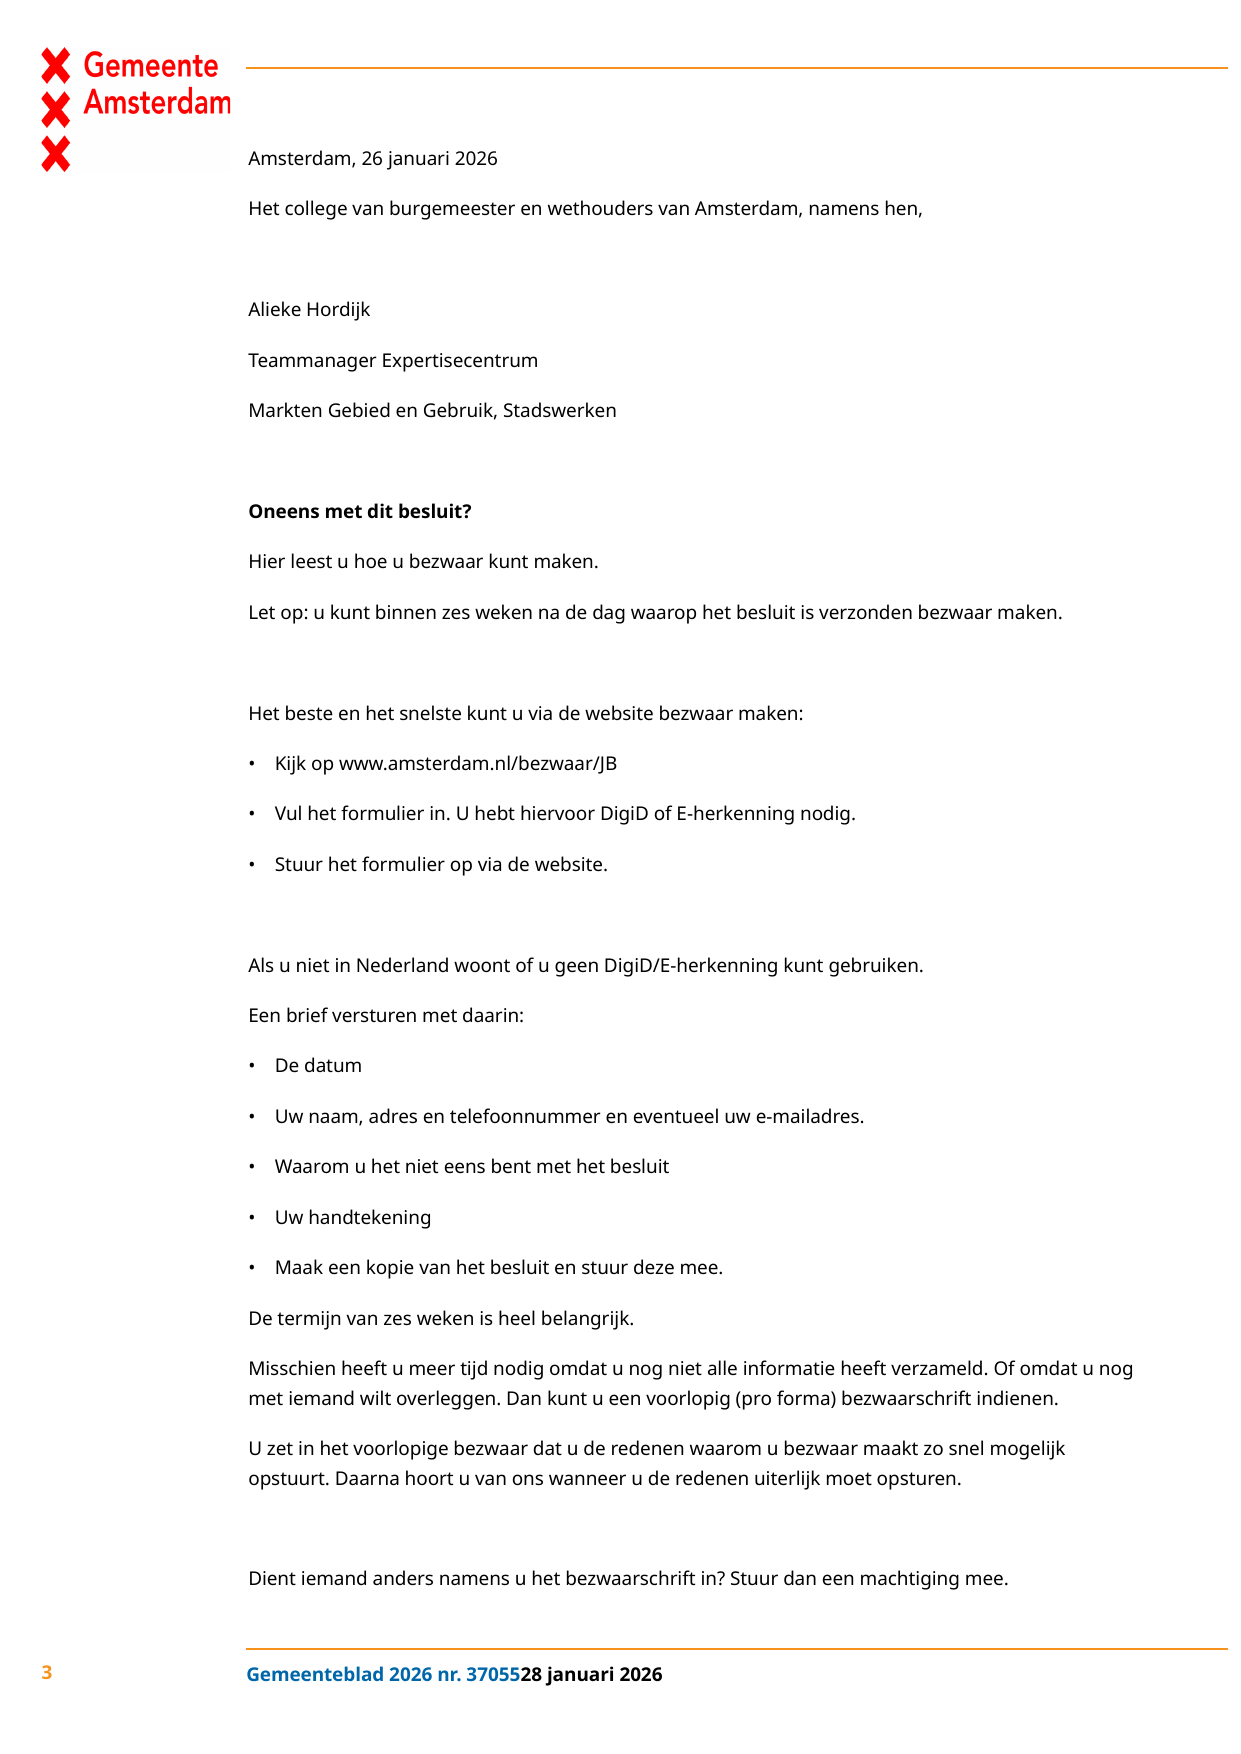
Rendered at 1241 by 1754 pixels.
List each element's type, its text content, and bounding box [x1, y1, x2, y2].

text • Stuur het formulier op via de website. [248, 851, 1152, 877]
picture [41, 47, 231, 172]
text Het college van burgemeester en wethouders van Amsterdam, namens hen, [248, 196, 1152, 221]
text Als u niet in Nederland woont of u geen DigiD/E-herkenning kunt gebruiken. [248, 952, 1152, 978]
text • Uw handtekening [248, 1204, 1152, 1230]
text • Waarom u het niet eens bent met het besluit [248, 1153, 1152, 1179]
text U zet in het voorlopige bezwaar dat u de redenen waarom u bezwaar maakt zo snel mogelijk opstuurt. Daarna hoort u van ons wanneer u de redenen uiterlijk moet opsturen. [248, 1435, 1152, 1491]
text Dient iemand anders namens u het bezwaarschrift in? Stuur dan een machtiging mee. [248, 1566, 1152, 1591]
text • De datum [248, 1053, 1152, 1078]
text Teammanager Expertisecentrum [248, 347, 1152, 373]
text Markten Gebied en Gebruik, Stadswerken [248, 397, 1152, 423]
text • Maak een kopie van het besluit en stuur deze mee. [248, 1254, 1152, 1280]
text Amsterdam, 26 januari 2026 [248, 145, 1152, 171]
text Let op: u kunt binnen zes weken na de dag waarop het besluit is verzonden bezwaar maken. [248, 599, 1152, 625]
text Hier leest u hoe u bezwaar kunt maken. [248, 548, 1152, 574]
text Het beste en het snelste kunt u via de website bezwaar maken: [248, 700, 1152, 726]
text Alieke Hordijk [248, 296, 1152, 322]
text Een brief versturen met daarin: [248, 1002, 1152, 1028]
text • Kijk op www.amsterdam.nl/bezwaar/JB [248, 750, 1152, 776]
text De termijn van zes weken is heel belangrijk. [248, 1305, 1152, 1331]
text Oneens met dit besluit? [248, 498, 1152, 524]
text Misschien heeft u meer tijd nodig omdat u nog niet alle informatie heeft verzameld. Of omdat u nog met iemand wilt overleggen. Dan kunt u een voorlopig (pro forma) bezwaarschrift indienen. [248, 1355, 1152, 1411]
text • Uw naam, adres en telefoonnummer en eventueel uw e-mailadres. [248, 1103, 1152, 1129]
text • Vul het formulier in. U hebt hiervoor DigiD of E-herkenning nodig. [248, 801, 1152, 826]
